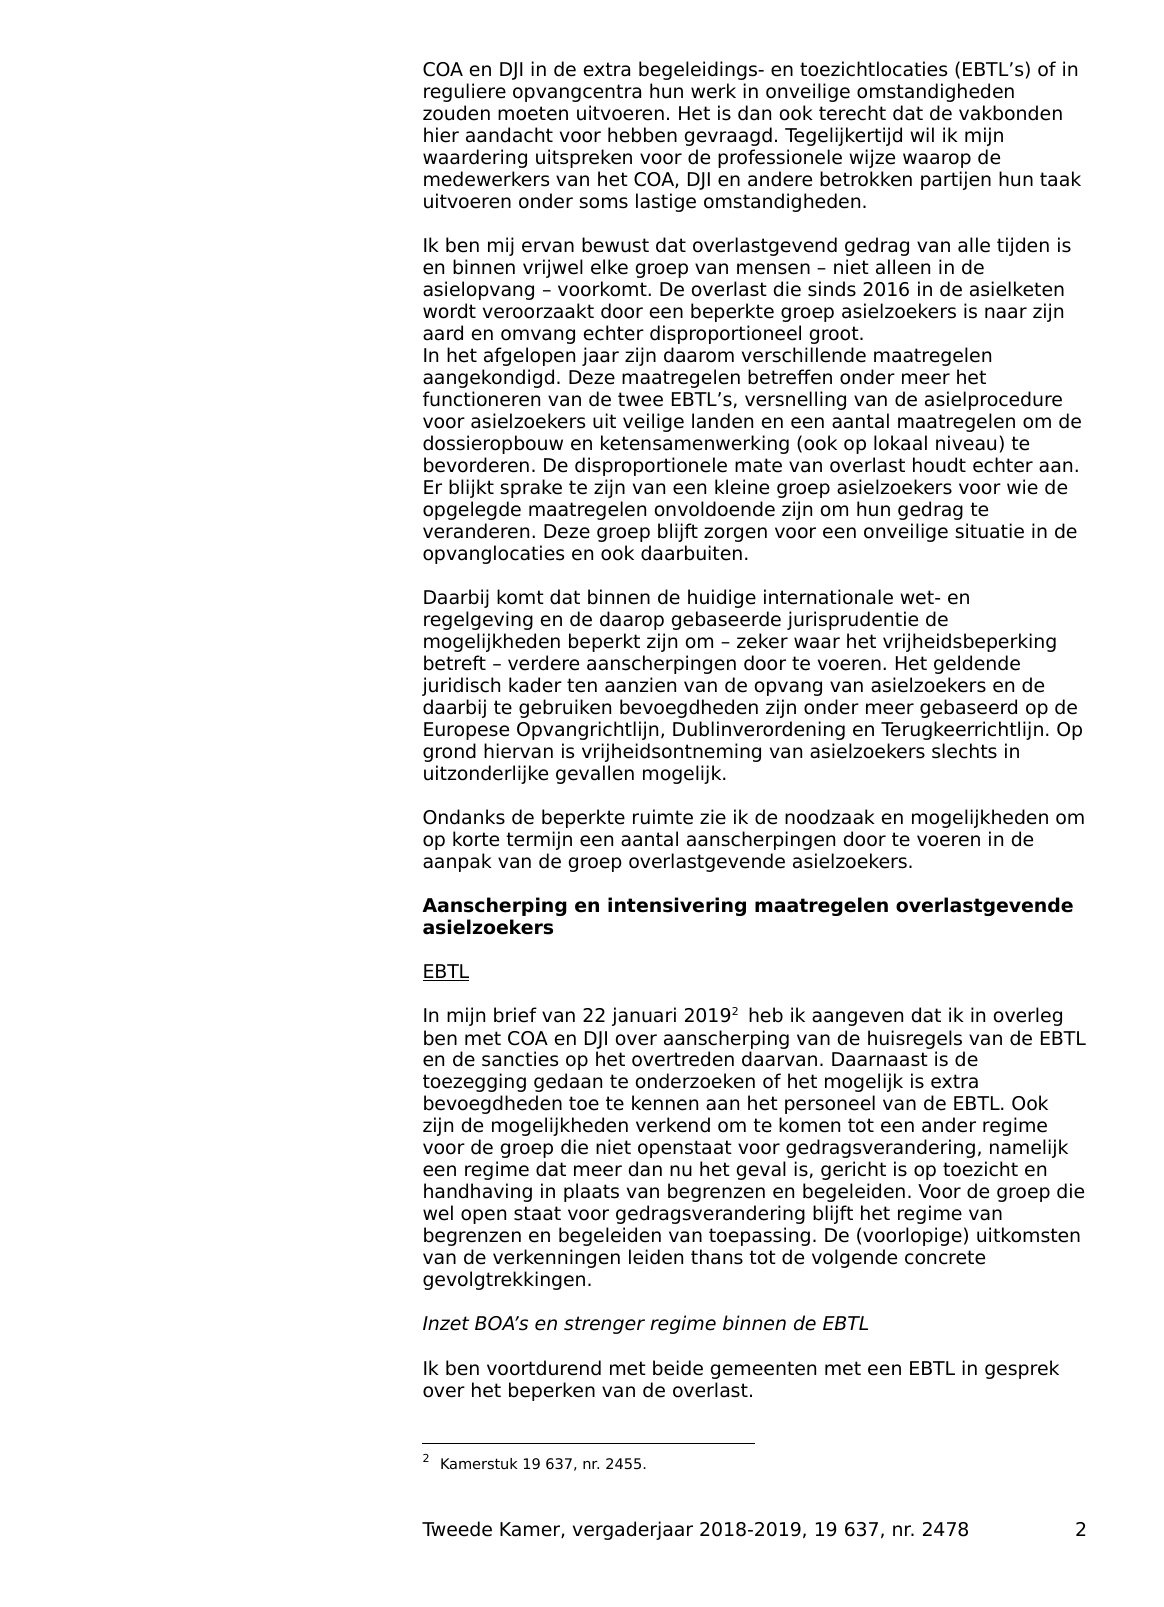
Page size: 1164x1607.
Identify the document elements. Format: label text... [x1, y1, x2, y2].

text Ik ben voortdurend met beide gemeenten met een EBTL in gesprek over het beperken van de overlast. [422, 1357, 1087, 1401]
text In mijn brief van 22 januari 2019 heb ik aangeven dat ik in overleg ben met COA en DJI over aanscherping van de huisregels van de EBTL en de sancties op het overtreden daarvan. Daarnaast is de toezegging gedaan te onderzoeken of het mogelijk is extra bevoegdheden toe te kennen aan het personeel van de EBTL. Ook zijn de mogelijkheden verkend om te komen tot een ander regime voor de groep die niet openstaat voor gedragsverandering, namelijk een regime dat meer dan nu het geval is, gericht is op toezicht en handhaving in plaats van begrenzen en begeleiden. Voor de groep die wel open staat voor gedragsverandering blijft het regime van begrenzen en begeleiden van toepassing. De (voorlopige) uitkomsten van de verkenningen leiden thans tot de volgende concrete gevolgtrekkingen. [422, 1005, 1087, 1291]
text Ondanks de beperkte ruimte zie ik de noodzaak en mogelijkheden om op korte termijn een aantal aanscherpingen door te voeren in de aanpak van de groep overlastgevende asielzoekers. [422, 807, 1087, 873]
subtitle Inzet BOA’s en strenger regime binnen de EBTL [422, 1313, 1087, 1335]
text COA en DJI in de extra begeleidings- en toezichtlocaties (EBTL’s) of in reguliere opvangcentra hun werk in onveilige omstandigheden zouden moeten uitvoeren. Het is dan ook terecht dat de vakbonden hier aandacht voor hebben gevraagd. Tegelijkertijd wil ik mijn waardering uitspreken voor de professionele wijze waarop de medewerkers van het COA, DJI en andere betrokken partijen hun taak uitvoeren onder soms lastige omstandigheden. [422, 59, 1087, 213]
text In het afgelopen jaar zijn daarom verschillende maatregelen aangekondigd. Deze maatregelen betreffen onder meer het functioneren van de twee EBTL’s, versnelling van de asielprocedure voor asielzoekers uit veilige landen en een aantal maatregelen om de dossieropbouw en ketensamenwerking (ook op lokaal niveau) te bevorderen. De disproportionele mate van overlast houdt echter aan. Er blijkt sprake te zijn van een kleine groep asielzoekers voor wie de opgelegde maatregelen onvoldoende zijn om hun gedrag te veranderen. Deze groep blijft zorgen voor een onveilige situatie in de opvanglocaties en ook daarbuiten. [422, 345, 1087, 565]
subtitle Aanscherping en intensivering maatregelen overlastgevende asielzoekers [422, 895, 1087, 939]
text Kamerstuk 19 637, nr. 2455. [422, 1452, 1087, 1474]
subtitle EBTL [422, 961, 1087, 983]
text Ik ben mij ervan bewust dat overlastgevend gedrag van alle tijden is en binnen vrijwel elke groep van mensen – niet alleen in de asielopvang – voorkomt. De overlast die sinds 2016 in de asielketen wordt veroorzaakt door een beperkte groep asielzoekers is naar zijn aard en omvang echter disproportioneel groot. [422, 235, 1087, 345]
text Daarbij komt dat binnen de huidige internationale wet- en regelgeving en de daarop gebaseerde jurisprudentie de mogelijkheden beperkt zijn om – zeker waar het vrijheidsbeperking betreft – verdere aanscherpingen door te voeren. Het geldende juridisch kader ten aanzien van de opvang van asielzoekers en de daarbij te gebruiken bevoegdheden zijn onder meer gebaseerd op de Europese Opvangrichtlijn, Dublinverordening en Terugkeerrichtlijn. Op grond hiervan is vrijheidsontneming van asielzoekers slechts in uitzonderlijke gevallen mogelijk. [422, 587, 1087, 785]
